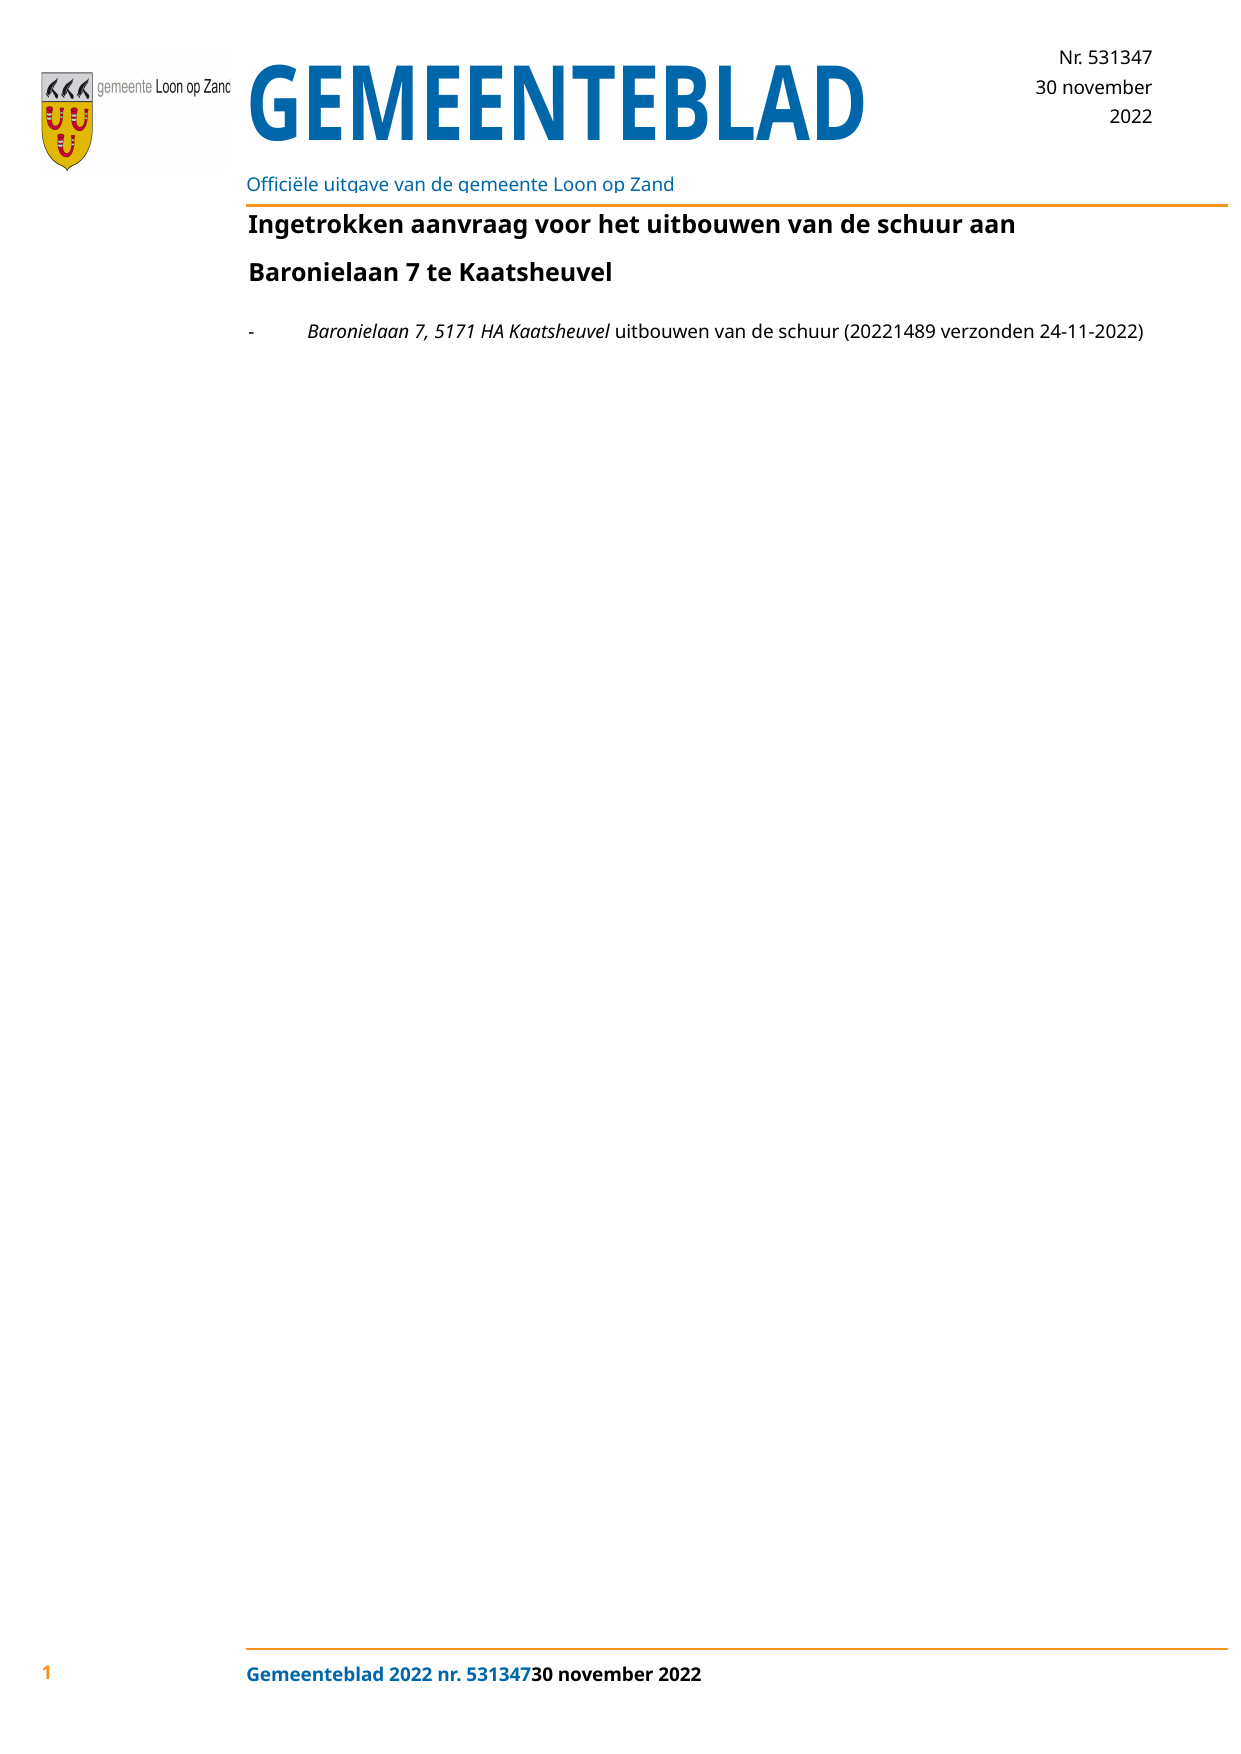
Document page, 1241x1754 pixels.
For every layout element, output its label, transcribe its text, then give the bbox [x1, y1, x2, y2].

text Ingetrokken aanvraag voor het uitbouwen van de schuur aan Baronielaan 7 te Kaatsheuvel [248, 207, 1152, 288]
picture [41, 47, 231, 172]
list Baronielaan 7, 5171 HA Kaatsheuvel uitbouwen van de schuur (20221489 verzonden 24-11-2022) [248, 318, 1152, 344]
